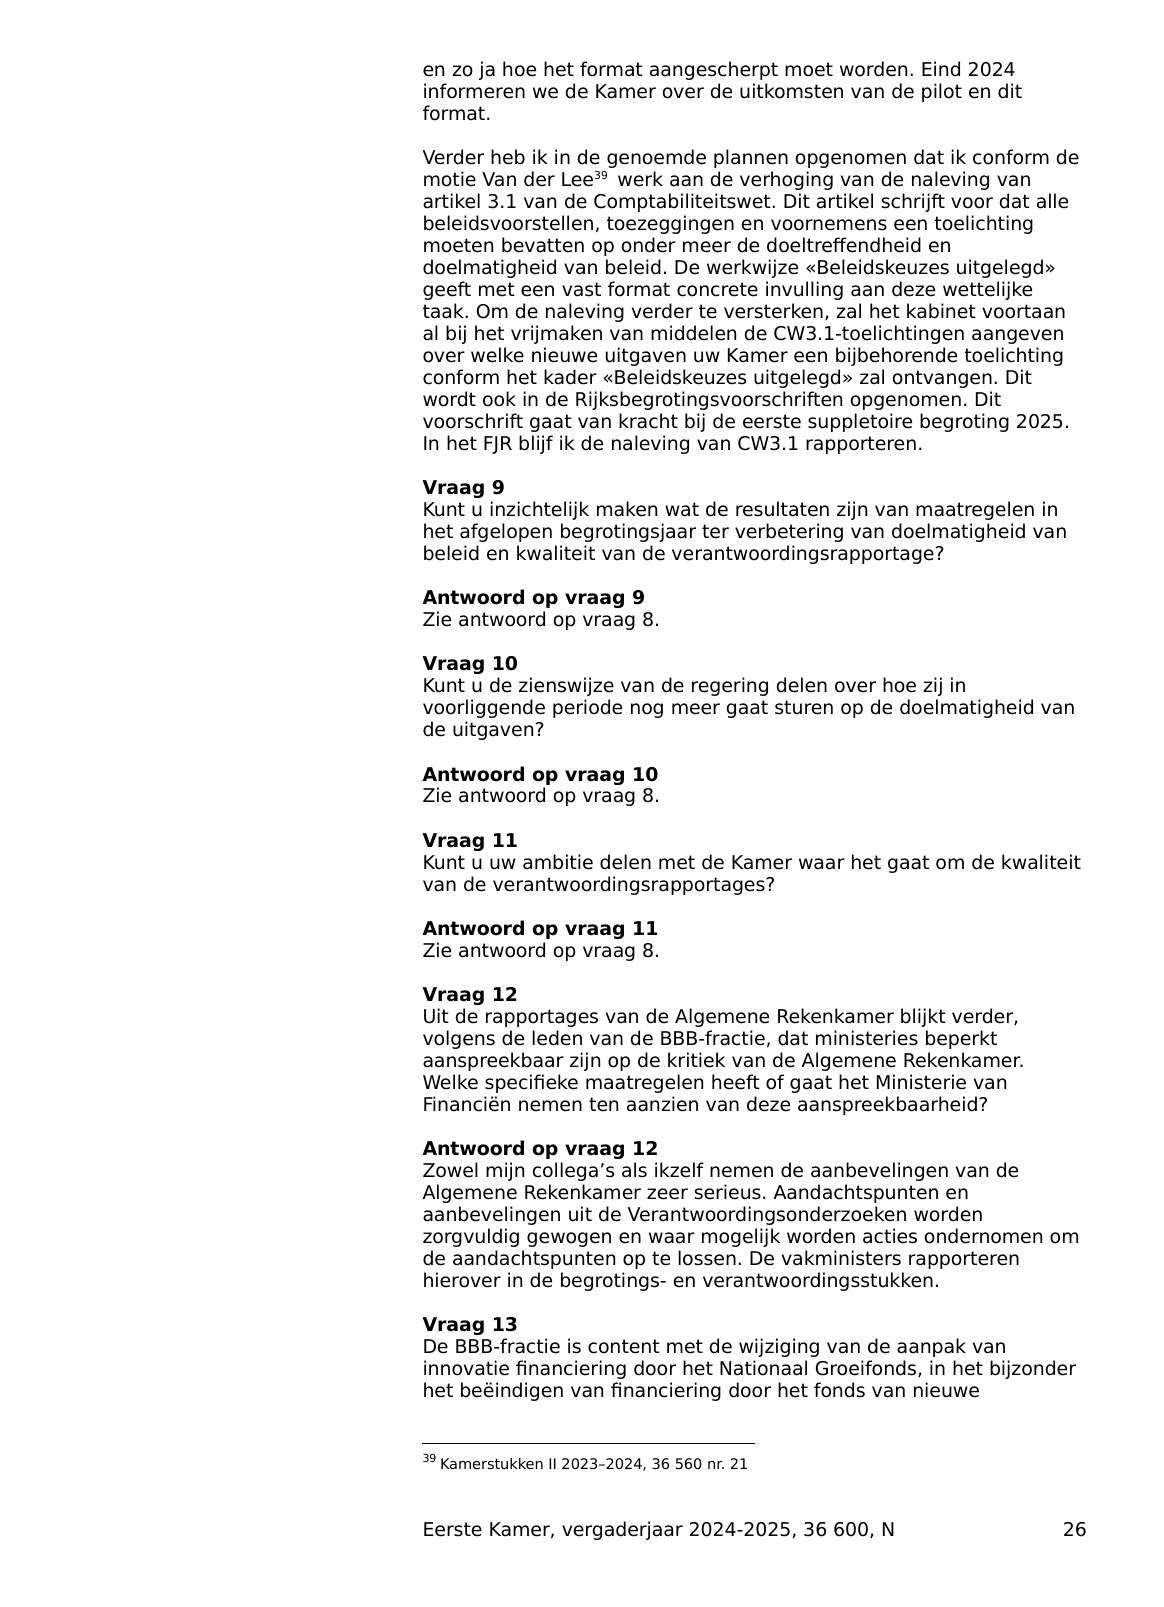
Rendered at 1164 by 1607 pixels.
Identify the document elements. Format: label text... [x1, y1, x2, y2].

text De BBB-fractie is content met de wijziging van de aanpak van innovatie financiering door het Nationaal Groeifonds, in het bijzonder het beëindigen van financiering door het fonds van nieuwe [422, 1336, 1087, 1402]
text Kamerstukken II 2023–2024, 36 560 nr. 21 [422, 1452, 1087, 1474]
text Uit de rapportages van de Algemene Rekenkamer blijkt verder, volgens de leden van de BBB-fractie, dat ministeries beperkt aanspreekbaar zijn op de kritiek van de Algemene Rekenkamer. Welke specifieke maatregelen heeft of gaat het Ministerie van Financiën nemen ten aanzien van deze aanspreekbaarheid? [422, 1006, 1087, 1116]
text Verder heb ik in de genoemde plannen opgenomen dat ik conform de motie Van der Lee werk aan de verhoging van de naleving van artikel 3.1 van de Comptabiliteitswet. Dit artikel schrijft voor dat alle beleidsvoorstellen, toezeggingen en voornemens een toelichting moeten bevatten op onder meer de doeltreffendheid en doelmatigheid van beleid. De werkwijze «Beleidskeuzes uitgelegd» geeft met een vast format concrete invulling aan deze wettelijke taak. Om de naleving verder te versterken, zal het kabinet voortaan al bij het vrijmaken van middelen de CW3.1-toelichtingen aangeven over welke nieuwe uitgaven uw Kamer een bijbehorende toelichting conform het kader «Beleidskeuzes uitgelegd» zal ontvangen. Dit wordt ook in de Rijksbegrotingsvoorschriften opgenomen. Dit voorschrift gaat van kracht bij de eerste suppletoire begroting 2025. In het FJR blijf ik de naleving van CW3.1 rapporteren. [422, 147, 1087, 455]
text Antwoord op vraag 10 [422, 763, 1087, 785]
text Zie antwoord op vraag 8. [422, 785, 1087, 807]
text Vraag 9 [422, 477, 1087, 499]
text Kunt u uw ambitie delen met de Kamer waar het gaat om de kwaliteit van de verantwoordingsrapportages? [422, 852, 1087, 896]
text Zowel mijn collega’s als ikzelf nemen de aanbevelingen van de Algemene Rekenkamer zeer serieus. Aandachtspunten en aanbevelingen uit de Verantwoordingsonderzoeken worden zorgvuldig gewogen en waar mogelijk worden acties ondernomen om de aandachtspunten op te lossen. De vakministers rapporteren hierover in de begrotings- en verantwoordingsstukken. [422, 1160, 1087, 1292]
text Zie antwoord op vraag 8. [422, 940, 1087, 962]
text Antwoord op vraag 12 [422, 1138, 1087, 1160]
text Antwoord op vraag 9 [422, 587, 1087, 609]
text Vraag 12 [422, 984, 1087, 1006]
text Kunt u de zienswijze van de regering delen over hoe zij in voorliggende periode nog meer gaat sturen op de doelmatigheid van de uitgaven? [422, 675, 1087, 741]
text Vraag 13 [422, 1314, 1087, 1336]
text Antwoord op vraag 11 [422, 918, 1087, 940]
text en zo ja hoe het format aangescherpt moet worden. Eind 2024 informeren we de Kamer over de uitkomsten van de pilot en dit format. [422, 59, 1087, 125]
text Vraag 10 [422, 653, 1087, 675]
text Zie antwoord op vraag 8. [422, 609, 1087, 631]
text Kunt u inzichtelijk maken wat de resultaten zijn van maatregelen in het afgelopen begrotingsjaar ter verbetering van doelmatigheid van beleid en kwaliteit van de verantwoordingsrapportage? [422, 499, 1087, 565]
text Vraag 11 [422, 829, 1087, 852]
